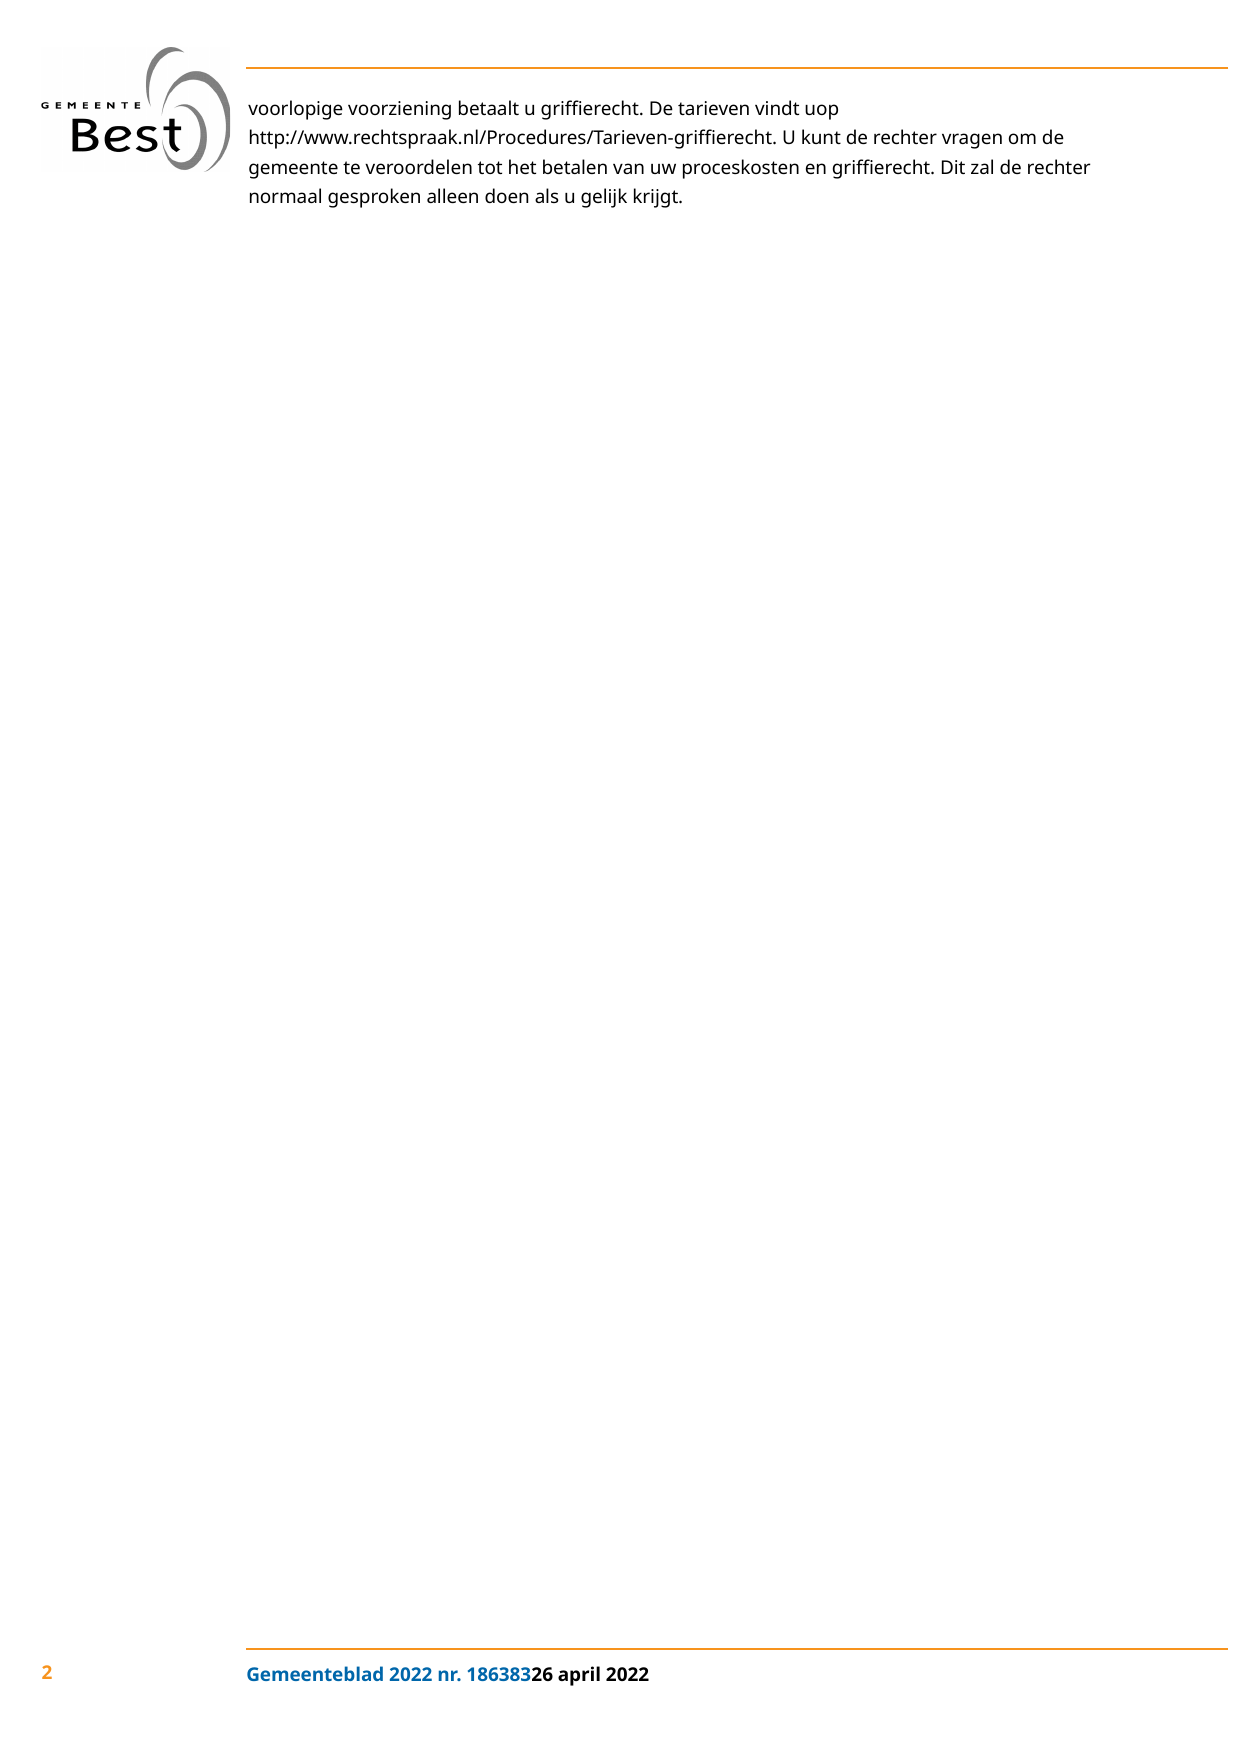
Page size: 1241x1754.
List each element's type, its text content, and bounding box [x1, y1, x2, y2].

text voorlopige voorziening betaalt u griffierecht. De tarieven vindt uop http://www.rechtspraak.nl/Procedures/Tarieven-griffierecht. U kunt de rechter vragen om de gemeente te veroordelen tot het betalen van uw proceskosten en griffierecht. Dit zal de rechter normaal gesproken alleen doen als u gelijk krijgt. [248, 95, 1152, 209]
picture [41, 47, 231, 172]
